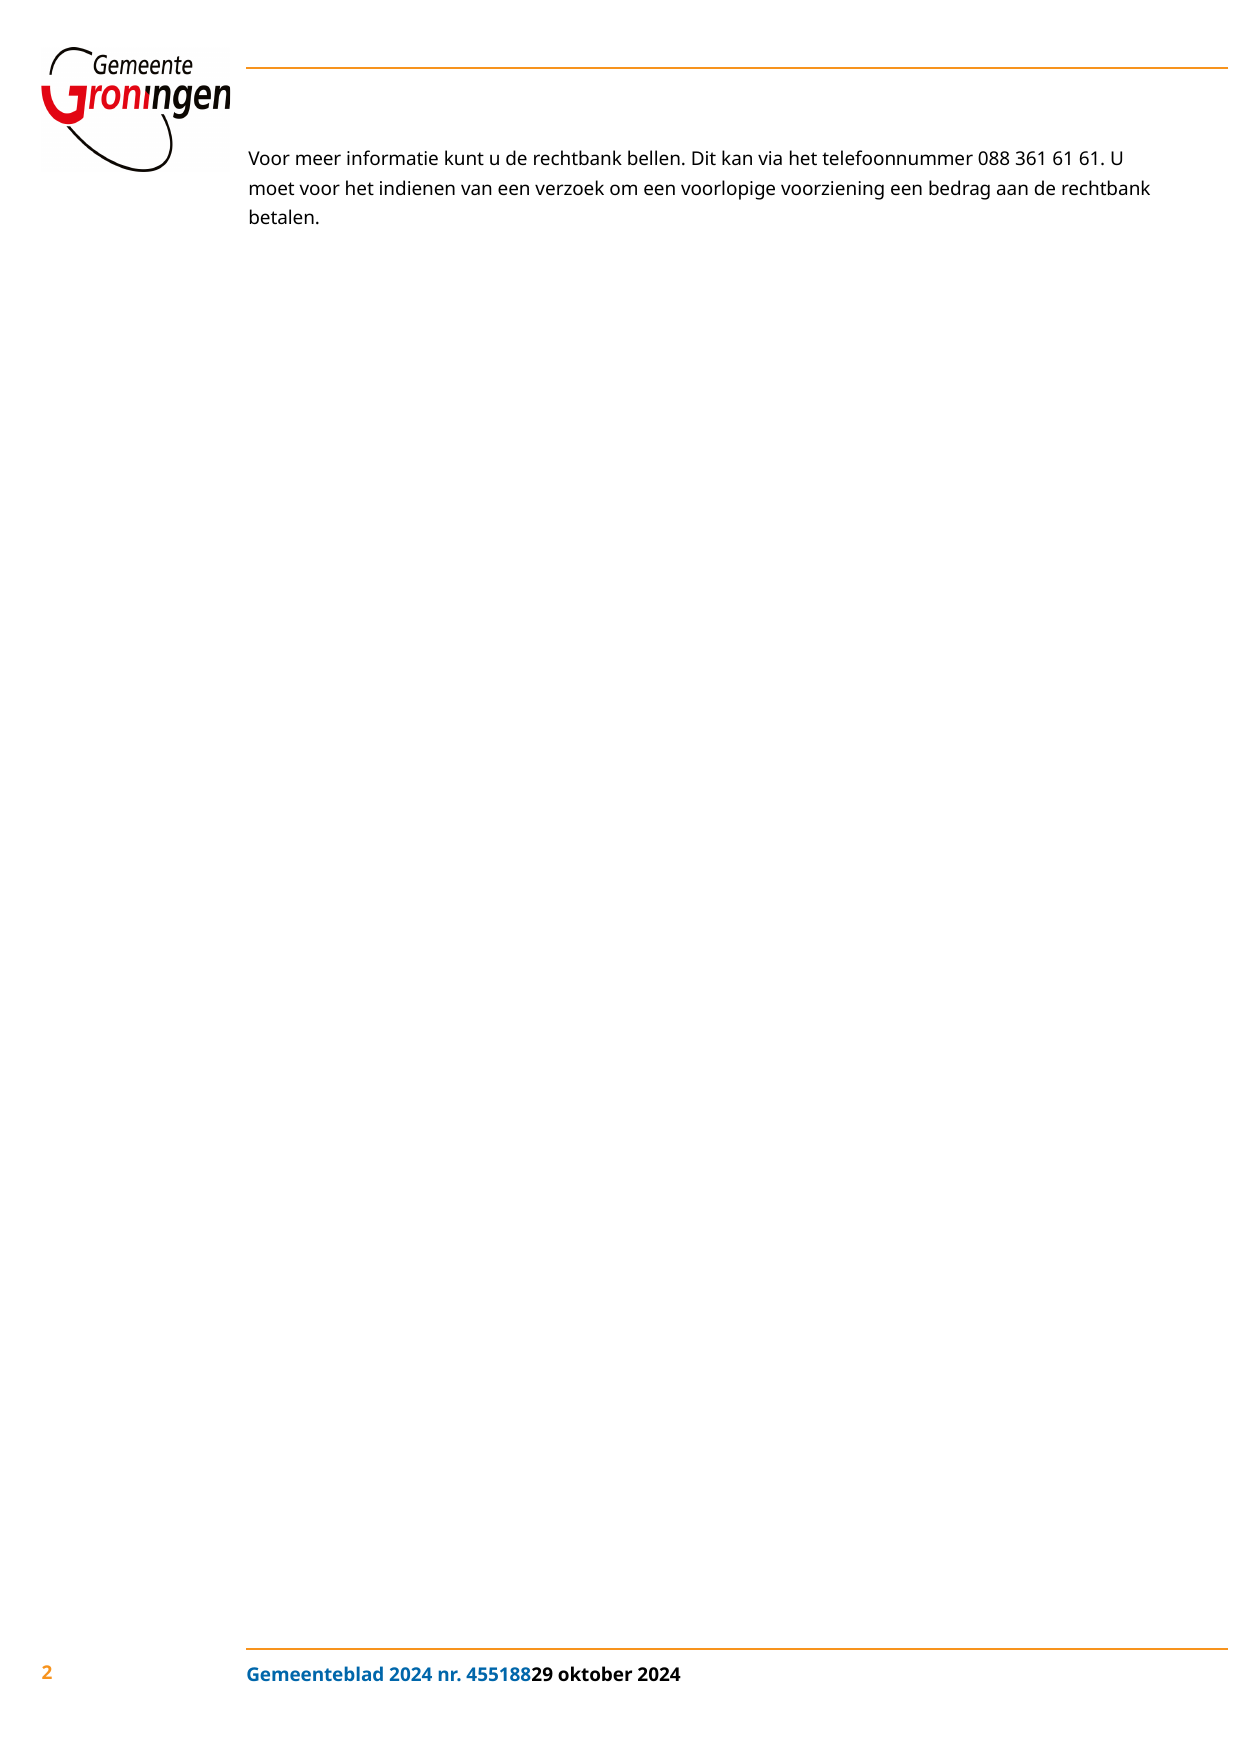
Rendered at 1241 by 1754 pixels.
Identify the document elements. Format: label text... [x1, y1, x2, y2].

picture [41, 47, 231, 172]
text Voor meer informatie kunt u de rechtbank bellen. Dit kan via het telefoonnummer 088 361 61 61. U moet voor het indienen van een verzoek om een voorlopige voorziening een bedrag aan de rechtbank betalen. [248, 145, 1152, 230]
